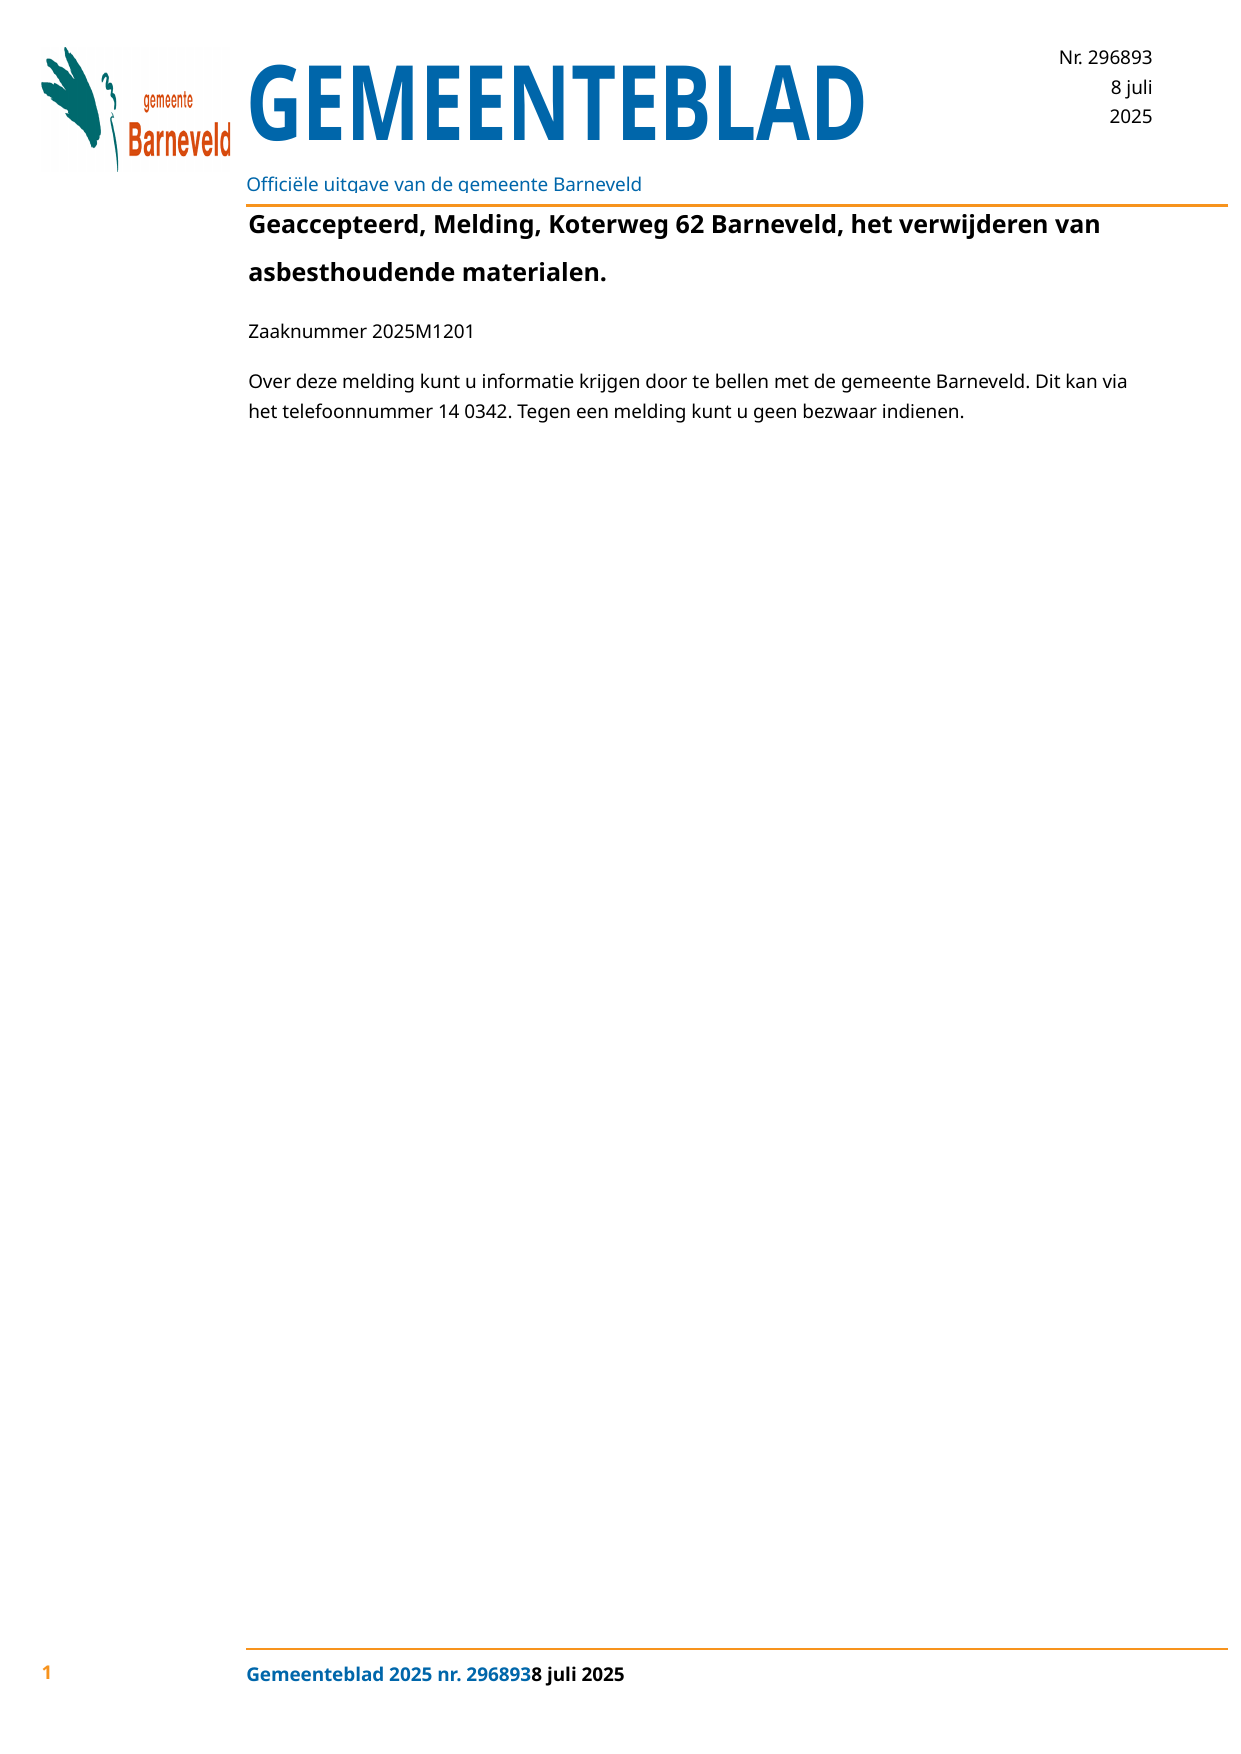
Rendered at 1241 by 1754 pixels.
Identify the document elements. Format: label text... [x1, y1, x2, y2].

text Zaaknummer 2025M1201 [248, 318, 1152, 344]
picture [41, 47, 231, 172]
text Geaccepteerd, Melding, Koterweg 62 Barneveld, het verwijderen van asbesthoudende materialen. [248, 207, 1152, 288]
text Over deze melding kunt u informatie krijgen door te bellen met de gemeente Barneveld. Dit kan via het telefoonnummer 14 0342. Tegen een melding kunt u geen bezwaar indienen. [248, 368, 1152, 424]
